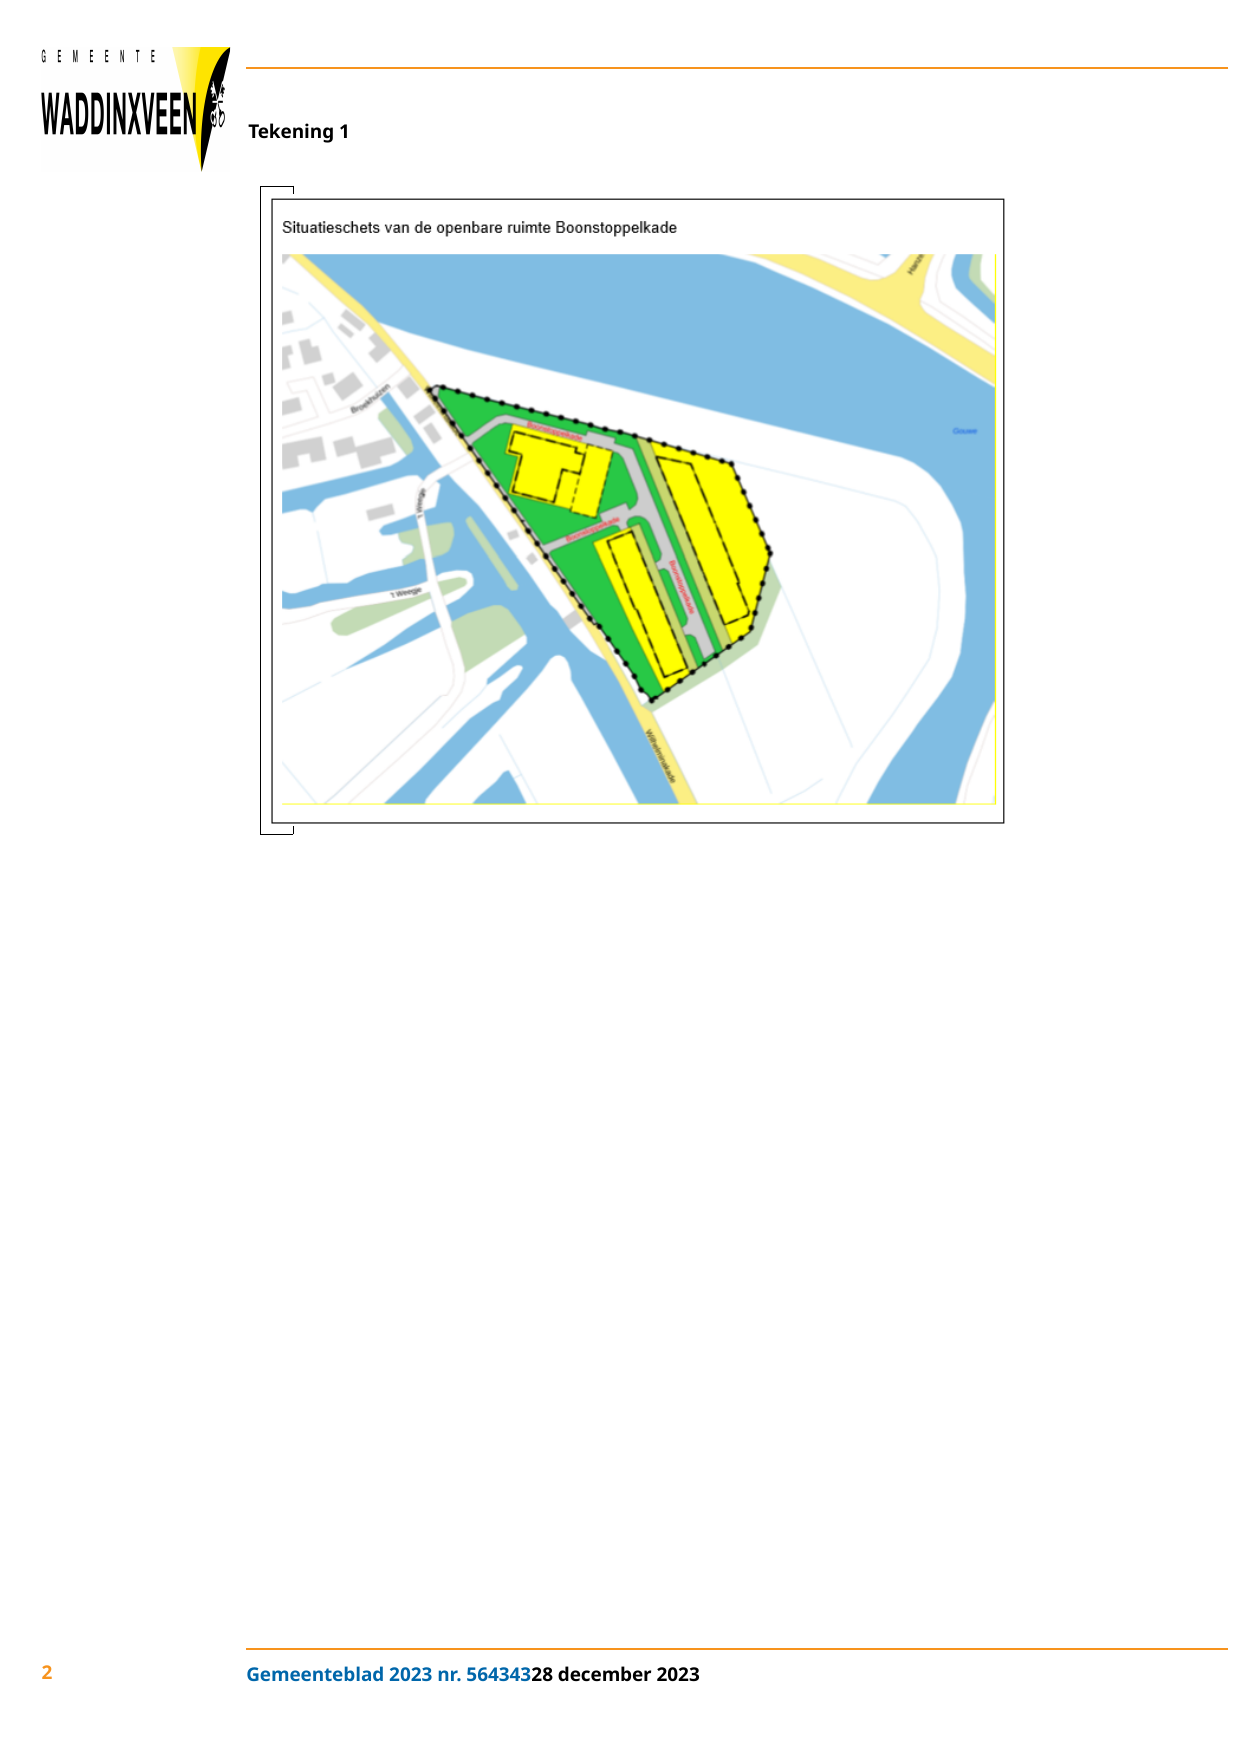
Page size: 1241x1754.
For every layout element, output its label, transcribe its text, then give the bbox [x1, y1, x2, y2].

text Tekening 1 [248, 116, 1152, 144]
picture [268, 194, 1008, 826]
picture [41, 47, 231, 172]
